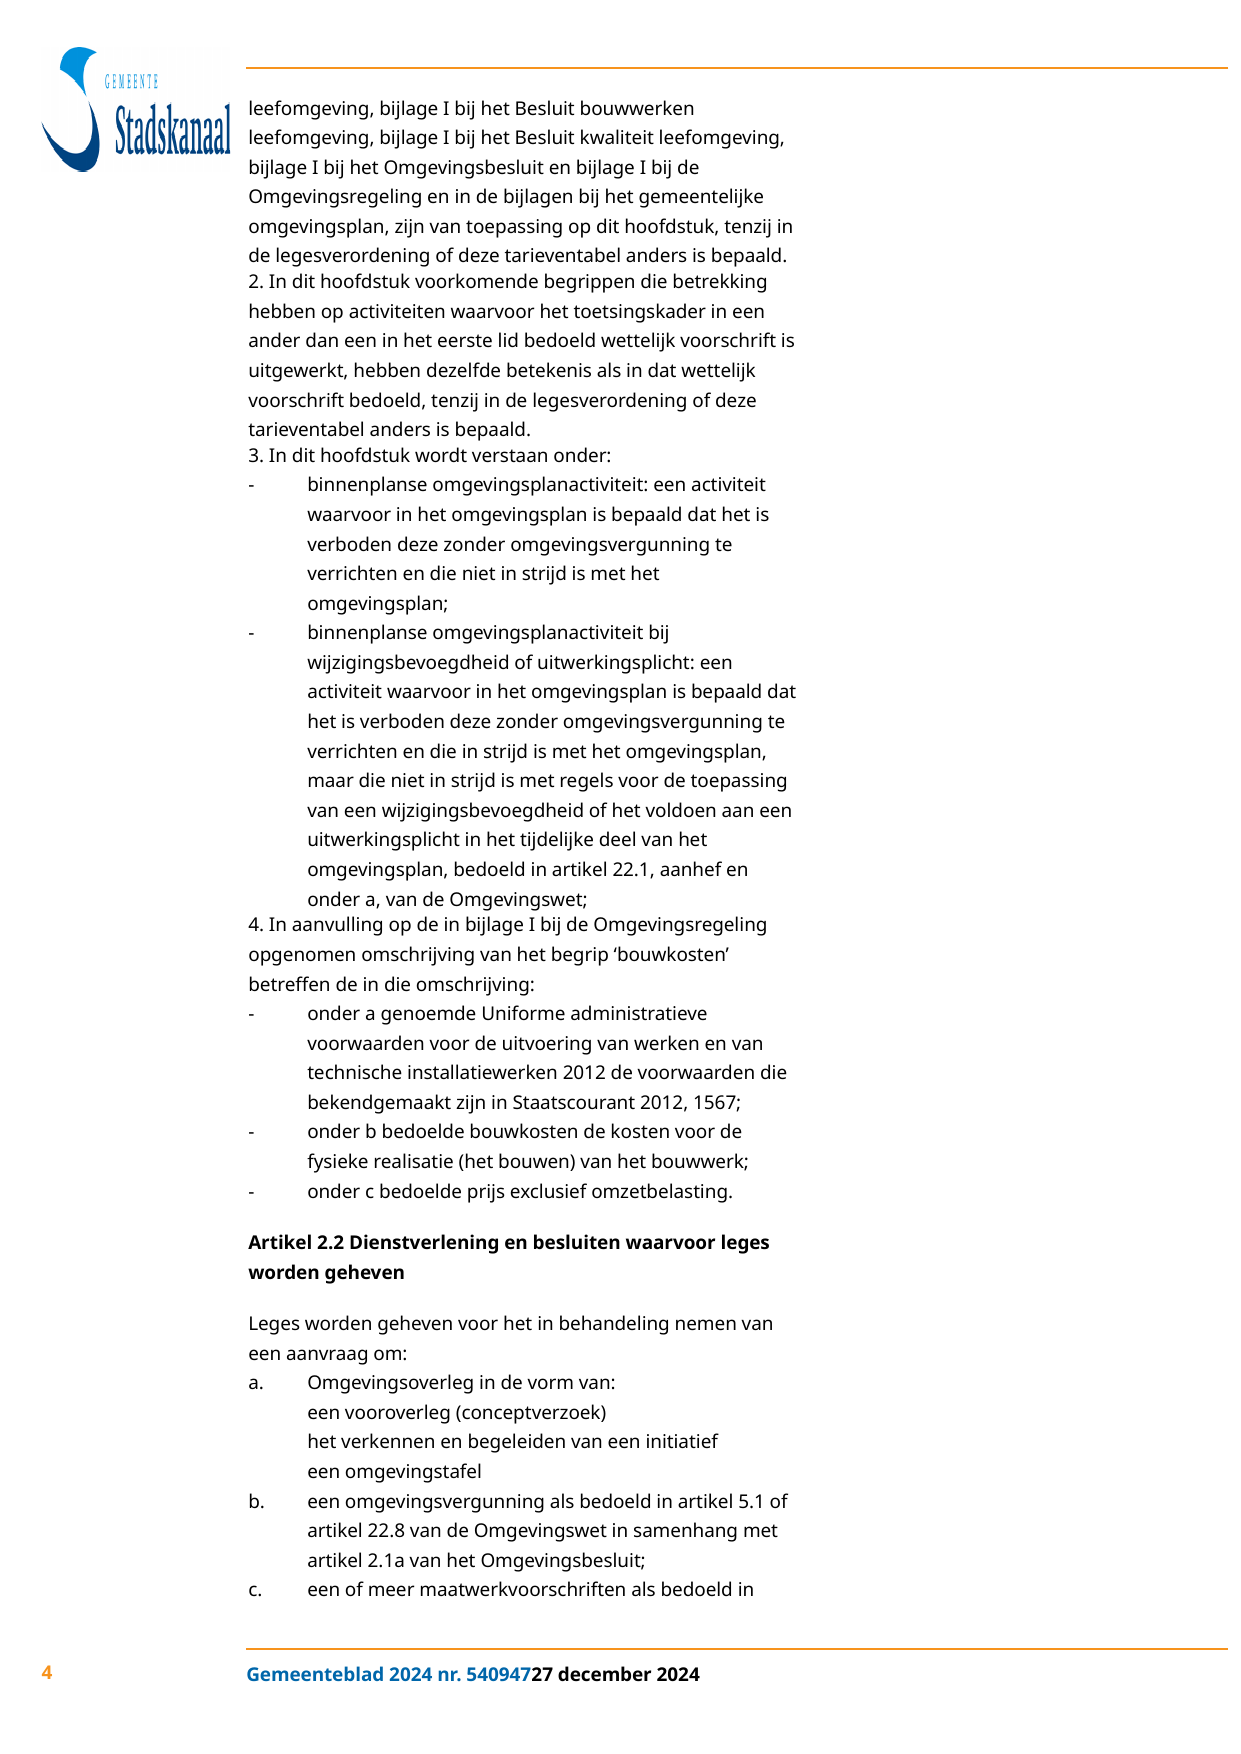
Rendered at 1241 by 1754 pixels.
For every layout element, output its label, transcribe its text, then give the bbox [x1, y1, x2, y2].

table_cell [805, 442, 978, 912]
table_cell 2. In dit hoofdstuk voorkomende begrippen die betrekking hebben op activiteiten waarvoor het toetsingskader in een ander dan een in het eerste lid bedoeld wettelijk voorschrift is uitgewerkt, hebben dezelfde betekenis als in dat wettelijk voorschrift bedoeld, tenzij in de legesverordening of deze tarieventabel anders is bepaald. [248, 269, 805, 442]
table_cell [979, 1204, 1152, 1229]
picture [41, 47, 231, 172]
table_cell [805, 1310, 978, 1602]
table_cell [805, 269, 978, 442]
table_cell [805, 912, 978, 1203]
table_cell [979, 95, 1152, 268]
table_cell [979, 442, 1152, 912]
table_cell 4. In aanvulling op de in bijlage I bij de Omgevingsregeling opgenomen omschrijving van het begrip ‘bouwkosten’ betreffen de in die omschrijving: onder a genoemde Uniforme administratieve voorwaarden voor de uitvoering van werken en van technische installatiewerken 2012 de voorwaarden die bekendgemaakt zijn in Staatscourant 2012, 1567; onder b bedoelde bouwkosten de kosten voor de fysieke realisatie (het bouwen) van het bouwwerk; onder c bedoelde prijs exclusief omzetbelasting. [248, 912, 805, 1203]
table_cell [979, 1285, 1152, 1310]
table_cell [248, 1285, 805, 1310]
table_cell [248, 1204, 805, 1229]
table_cell [805, 95, 978, 268]
table_cell [979, 912, 1152, 1203]
table_cell [979, 1310, 1152, 1602]
table_cell [805, 1285, 978, 1310]
table_cell [979, 269, 1152, 442]
table_cell leefomgeving, bijlage I bij het Besluit bouwwerken leefomgeving, bijlage I bij het Besluit kwaliteit leefomgeving, bijlage I bij het Omgevingsbesluit en bijlage I bij de Omgevingsregeling en in de bijlagen bij het gemeentelijke omgevingsplan, zijn van toepassing op dit hoofdstuk, tenzij in de legesverordening of deze tarieventabel anders is bepaald. [248, 95, 805, 268]
table_cell 3. In dit hoofdstuk wordt verstaan onder: binnenplanse omgevingsplanactiviteit: een activiteit waarvoor in het omgevingsplan is bepaald dat het is verboden deze zonder omgevingsvergunning te verrichten en die niet in strijd is met het omgevingsplan; binnenplanse omgevingsplanactiviteit bij wijzigingsbevoegdheid of uitwerkingsplicht: een activiteit waarvoor in het omgevingsplan is bepaald dat het is verboden deze zonder omgevingsvergunning te verrichten en die in strijd is met het omgevingsplan, maar die niet in strijd is met regels voor de toepassing van een wijzigingsbevoegdheid of het voldoen aan een uitwerkingsplicht in het tijdelijke deel van het omgevingsplan, bedoeld in artikel 22.1, aanhef en onder a, van de Omgevingswet; [248, 442, 805, 912]
table_cell [979, 1229, 1152, 1284]
table_cell [805, 1229, 978, 1284]
table_cell Artikel 2.2 Dienstverlening en besluiten waarvoor leges worden geheven [248, 1229, 805, 1284]
table_cell Leges worden geheven voor het in behandeling nemen van een aanvraag om: Omgevingsoverleg in de vorm van: een vooroverleg (conceptverzoek) het verkennen en begeleiden van een initiatief een omgevingstafel een omgevingsvergunning als bedoeld in artikel 5.1 of artikel 22.8 van de Omgevingswet in samenhang met artikel 2.1a van het Omgevingsbesluit; een of meer maatwerkvoorschriften als bedoeld in [248, 1310, 805, 1602]
table_cell [805, 1204, 978, 1229]
